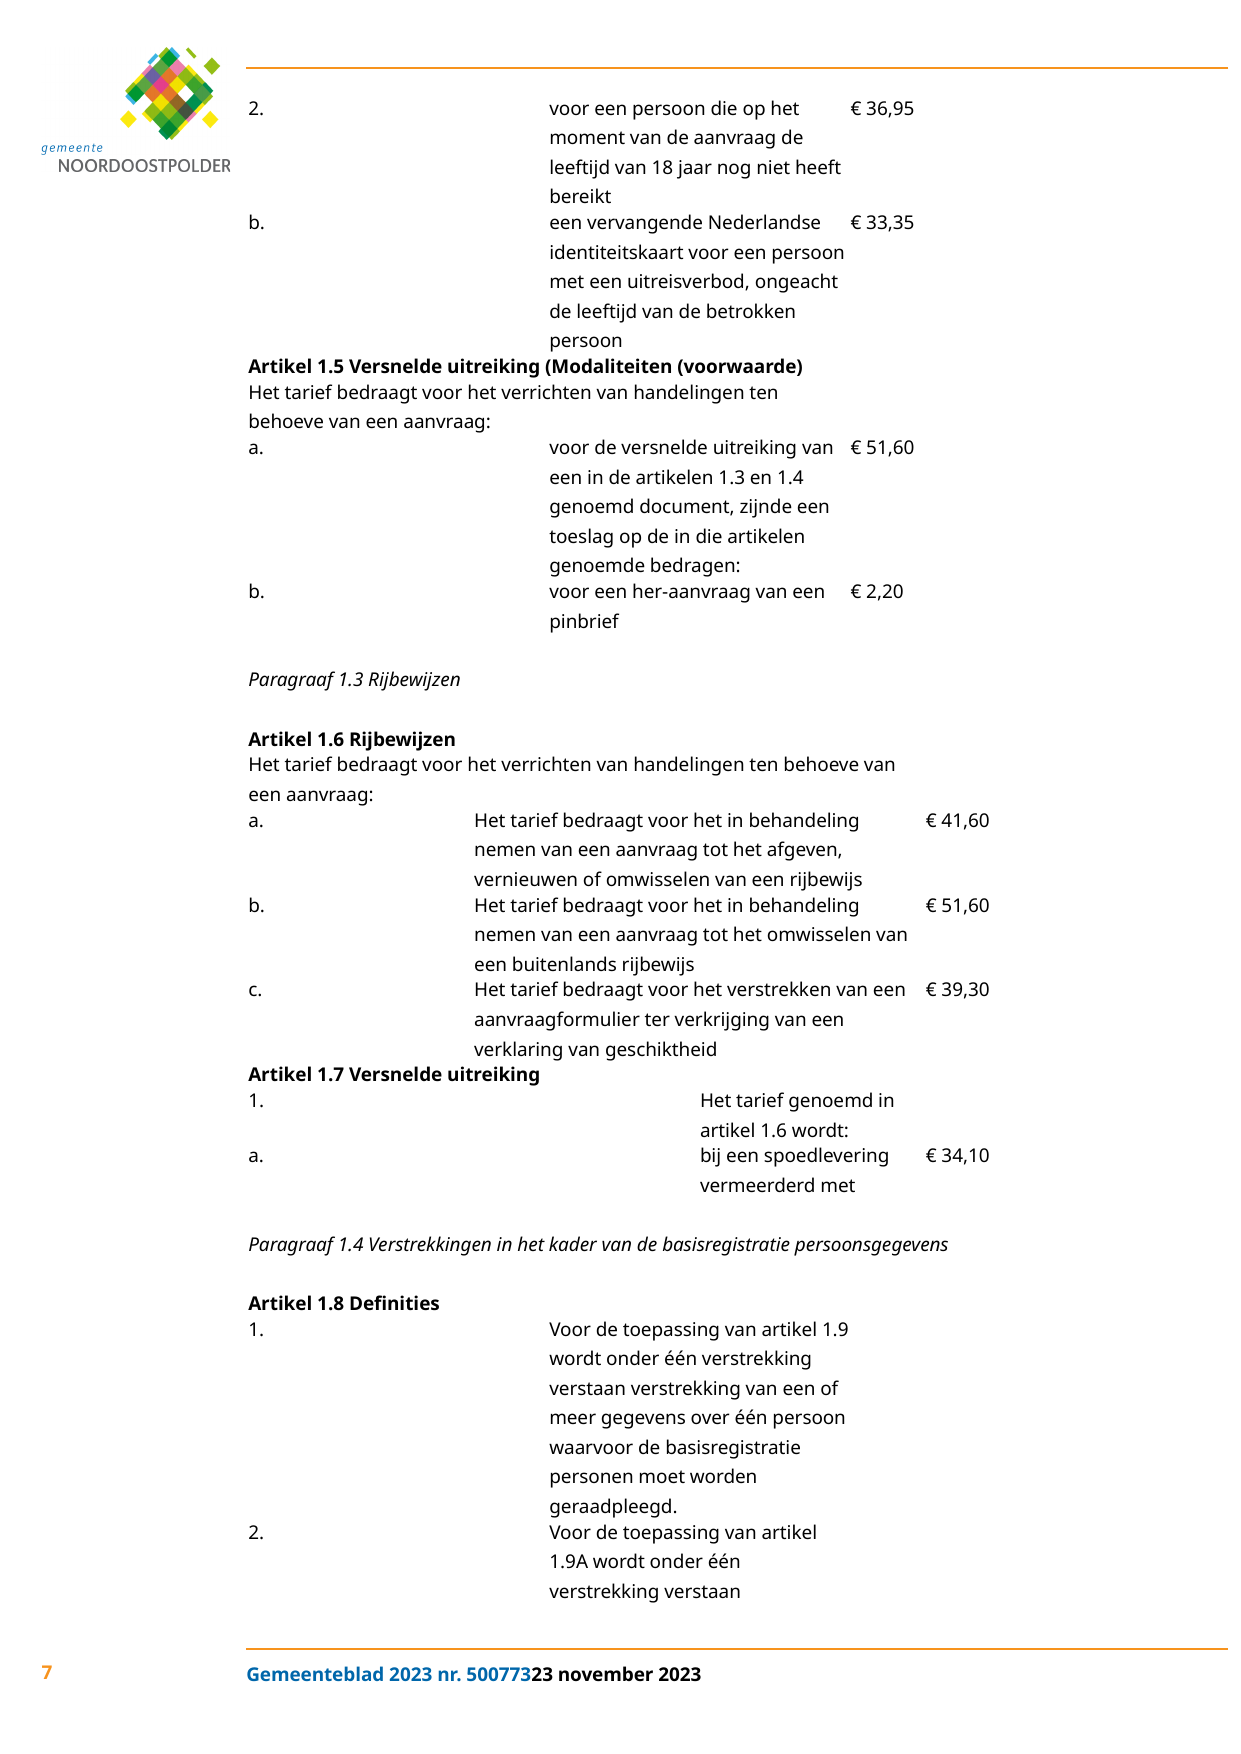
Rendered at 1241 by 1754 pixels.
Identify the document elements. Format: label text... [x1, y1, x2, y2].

table_cell € 51,60 [850, 434, 1152, 578]
table_cell € 2,20 [850, 579, 1152, 634]
table_cell € 34,10 [926, 1143, 1152, 1198]
table_header Artikel 1.6 Rijbewijzen [248, 726, 926, 752]
text Paragraaf 1.4 Verstrekkingen in het kader van de basisregistratie persoonsgegevens [248, 1231, 1152, 1256]
table_cell b. [248, 579, 549, 634]
table_cell [850, 1519, 1152, 1604]
table_cell [850, 353, 1152, 379]
table_cell [926, 1062, 1152, 1087]
table_cell [926, 1087, 1152, 1143]
table_cell Voor de toepassing van artikel 1.9 wordt onder één verstrekking verstaan verstrekking van een of meer gegevens over één persoon waarvoor de basisregistratie personen moet worden geraadpleegd. [549, 1316, 850, 1519]
table_cell [850, 379, 1152, 434]
table_cell b. [248, 209, 549, 353]
table_cell een vervangende Nederlandse identiteitskaart voor een persoon met een uitreisverbod, ongeacht de leeftijd van de betrokken persoon [549, 209, 850, 353]
text Paragraaf 1.3 Rijbewijzen [248, 667, 1152, 692]
table_cell 2. [248, 95, 549, 209]
table_cell Het tarief bedraagt voor het in behandeling nemen van een aanvraag tot het omwisselen van een buitenlands rijbewijs [474, 892, 926, 977]
table_cell 1. [248, 1316, 549, 1519]
picture [41, 47, 231, 172]
table_cell € 39,30 [926, 977, 1152, 1062]
table_cell voor een her-aanvraag van een pinbrief [549, 579, 850, 634]
table_cell b. [248, 892, 474, 977]
table_cell a. [248, 1143, 700, 1198]
table_cell [850, 1316, 1152, 1519]
table_cell 2. [248, 1519, 549, 1604]
table_cell voor een persoon die op het moment van de aanvraag de leeftijd van 18 jaar nog niet heeft bereikt [549, 95, 850, 209]
table_cell € 33,35 [850, 209, 1152, 353]
table_header [926, 726, 1152, 752]
table_cell Het tarief bedraagt voor het verrichten van handelingen ten behoeve van een aanvraag: [248, 379, 850, 434]
table_cell Het tarief bedraagt voor het verstrekken van een aanvraagformulier ter verkrijging van een verklaring van geschiktheid [474, 977, 926, 1062]
table_cell Het tarief bedraagt voor het in behandeling nemen van een aanvraag tot het afgeven, vernieuwen of omwisselen van een rijbewijs [474, 807, 926, 892]
table_cell [926, 752, 1152, 807]
table_cell € 36,95 [850, 95, 1152, 209]
table_cell 1. [248, 1087, 700, 1143]
table_cell c. [248, 977, 474, 1062]
table_cell Het tarief bedraagt voor het verrichten van handelingen ten behoeve van een aanvraag: [248, 752, 926, 807]
table_cell Voor de toepassing van artikel 1.9A wordt onder één verstrekking verstaan [549, 1519, 850, 1604]
table_cell Artikel 1.7 Versnelde uitreiking [248, 1062, 926, 1087]
table_cell Artikel 1.5 Versnelde uitreiking (Modaliteiten (voorwaarde) [248, 353, 850, 379]
table_header [850, 1290, 1152, 1316]
table_cell € 41,60 [926, 807, 1152, 892]
table_cell a. [248, 434, 549, 578]
table_cell bij een spoedlevering vermeerderd met [700, 1143, 926, 1198]
table_cell voor de versnelde uitreiking van een in de artikelen 1.3 en 1.4 genoemd document, zijnde een toeslag op de in die artikelen genoemde bedragen: [549, 434, 850, 578]
table_cell Het tarief genoemd in artikel 1.6 wordt: [700, 1087, 926, 1143]
table_header Artikel 1.8 Definities [248, 1290, 850, 1316]
table_cell a. [248, 807, 474, 892]
table_cell € 51,60 [926, 892, 1152, 977]
